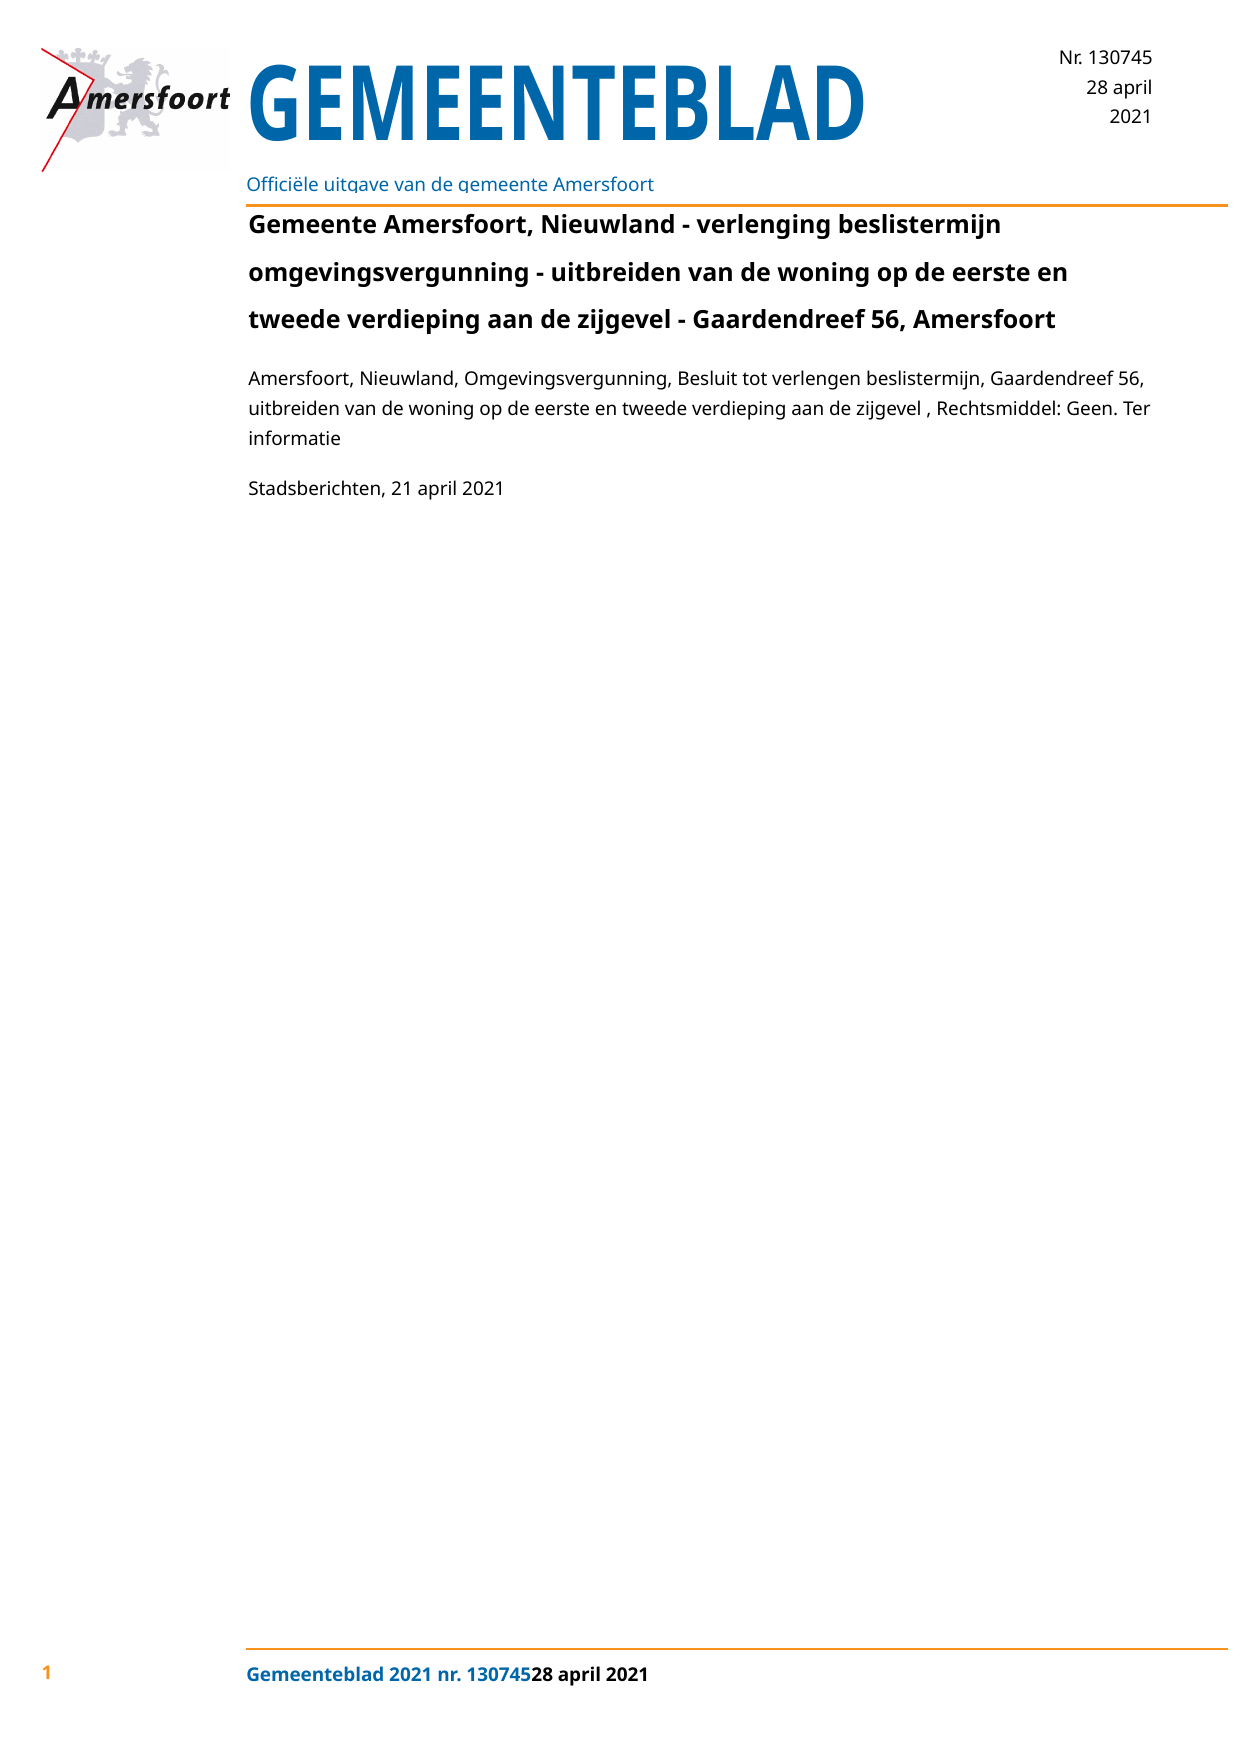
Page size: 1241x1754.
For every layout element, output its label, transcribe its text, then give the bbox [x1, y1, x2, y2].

text Stadsberichten, 21 april 2021 [248, 475, 1152, 501]
text Gemeente Amersfoort, Nieuwland - verlenging beslistermijn omgevingsvergunning - uitbreiden van de woning op de eerste en tweede verdieping aan de zijgevel - Gaardendreef 56, Amersfoort [248, 207, 1152, 336]
text Amersfoort, Nieuwland, Omgevingsvergunning, Besluit tot verlengen beslistermijn, Gaardendreef 56, uitbreiden van de woning op de eerste en tweede verdieping aan de zijgevel , Rechtsmiddel: Geen. Ter informatie [248, 366, 1152, 450]
picture [41, 47, 231, 172]
